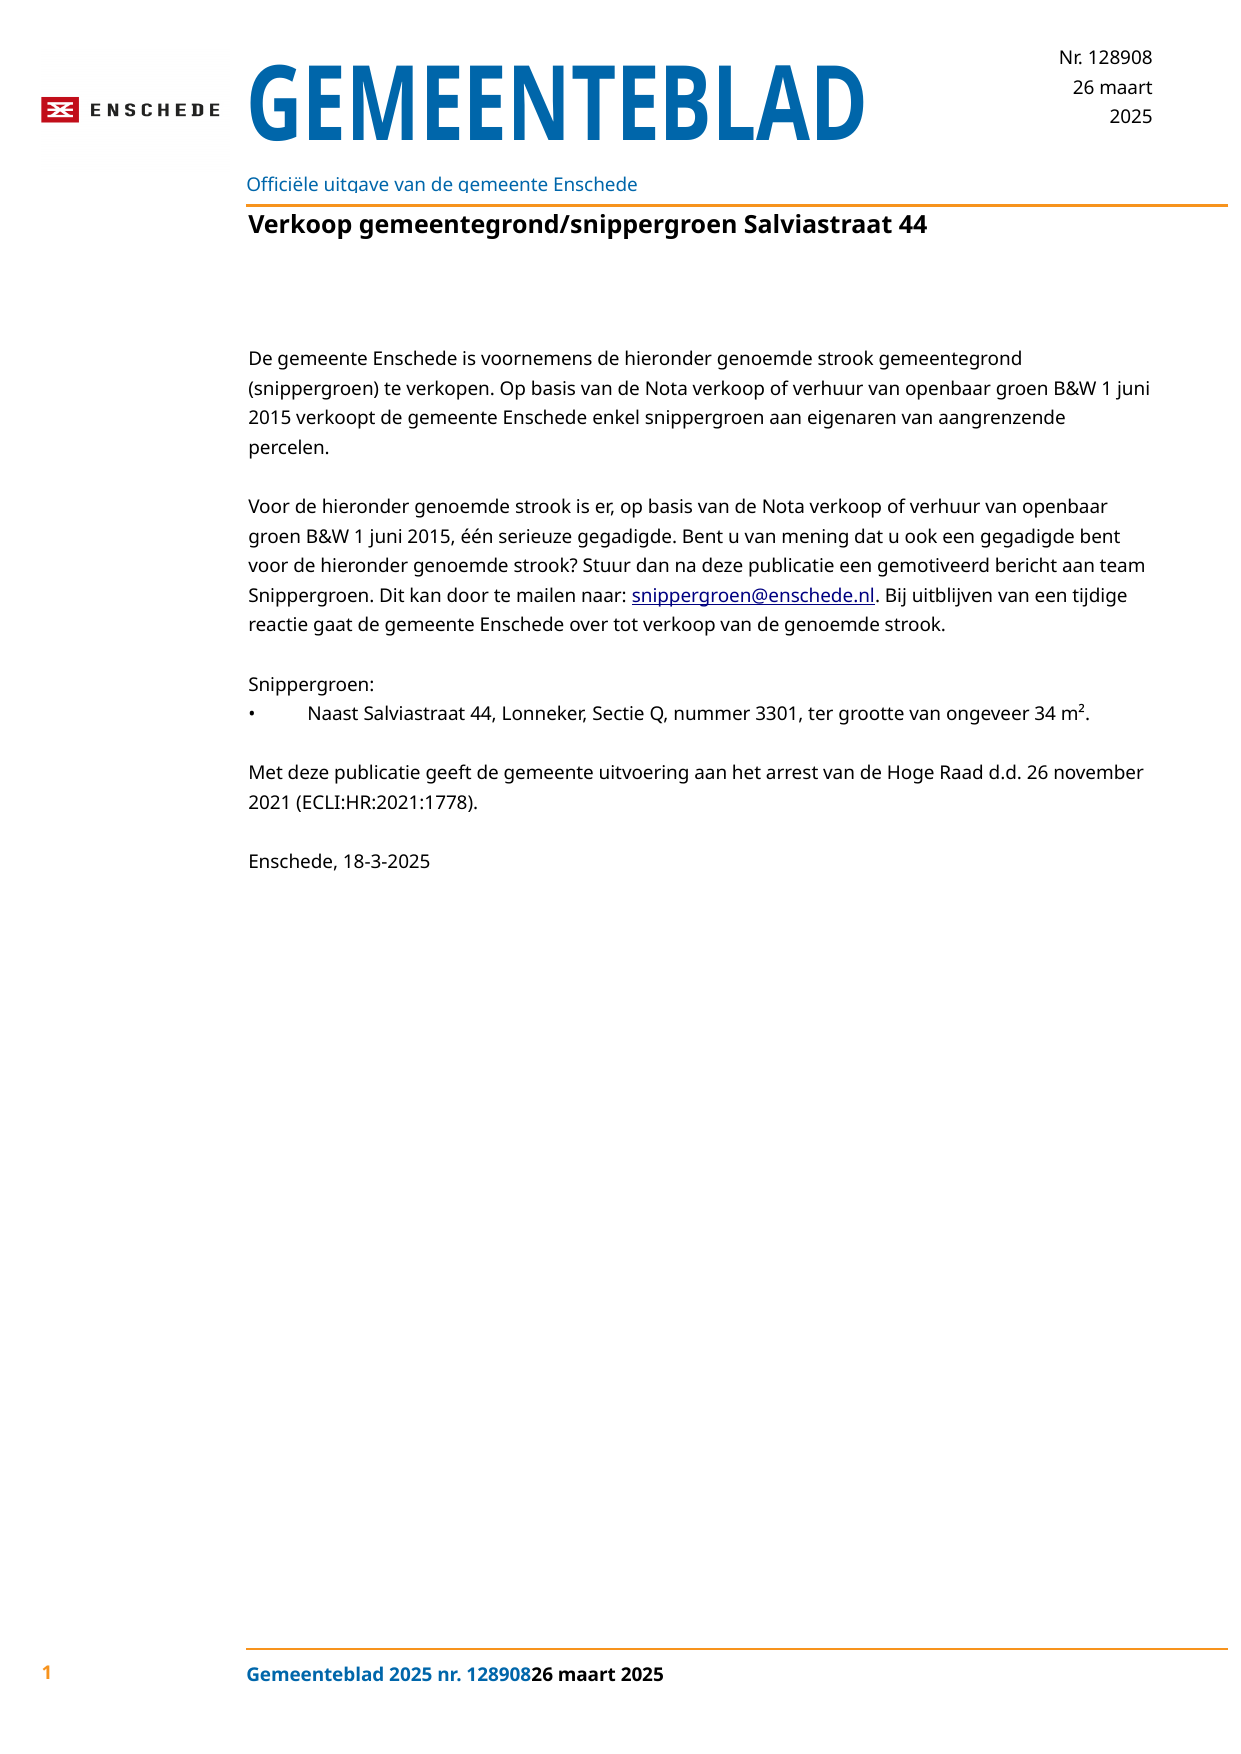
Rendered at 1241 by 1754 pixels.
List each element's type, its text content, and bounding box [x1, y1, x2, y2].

text Met deze publicatie geeft de gemeente uitvoering aan het arrest van de Hoge Raad d.d. 26 november 2021 (ECLI:HR:2021:1778). [248, 759, 1152, 815]
text Snippergroen: [248, 671, 1152, 696]
picture [41, 47, 231, 172]
text Voor de hieronder genoemde strook is er, op basis van de Nota verkoop of verhuur van openbaar groen B&W 1 juni 2015, één serieuze gegadigde. Bent u van mening dat u ook een gegadigde bent voor de hieronder genoemde strook? Stuur dan na deze publicatie een gemotiveerd bericht aan team Snippergroen. Dit kan door te mailen naar: snippergroen@enschede.nl. Bij uitblijven van een tijdige reactie gaat de gemeente Enschede over tot verkoop van de genoemde strook. [248, 493, 1152, 637]
list Naast Salviastraat 44, Lonneker, Sectie Q, nummer 3301, ter grootte van ongeveer 34 m². [248, 700, 1152, 726]
text Verkoop gemeentegrond/snippergroen Salviastraat 44 [248, 207, 1152, 241]
text De gemeente Enschede is voornemens de hieronder genoemde strook gemeentegrond (snippergroen) te verkopen. Op basis van de Nota verkoop of verhuur van openbaar groen B&W 1 juni 2015 verkoopt de gemeente Enschede enkel snippergroen aan eigenaren van aangrenzende percelen. [248, 345, 1152, 460]
text Enschede, 18-3-2025 [248, 848, 1152, 874]
